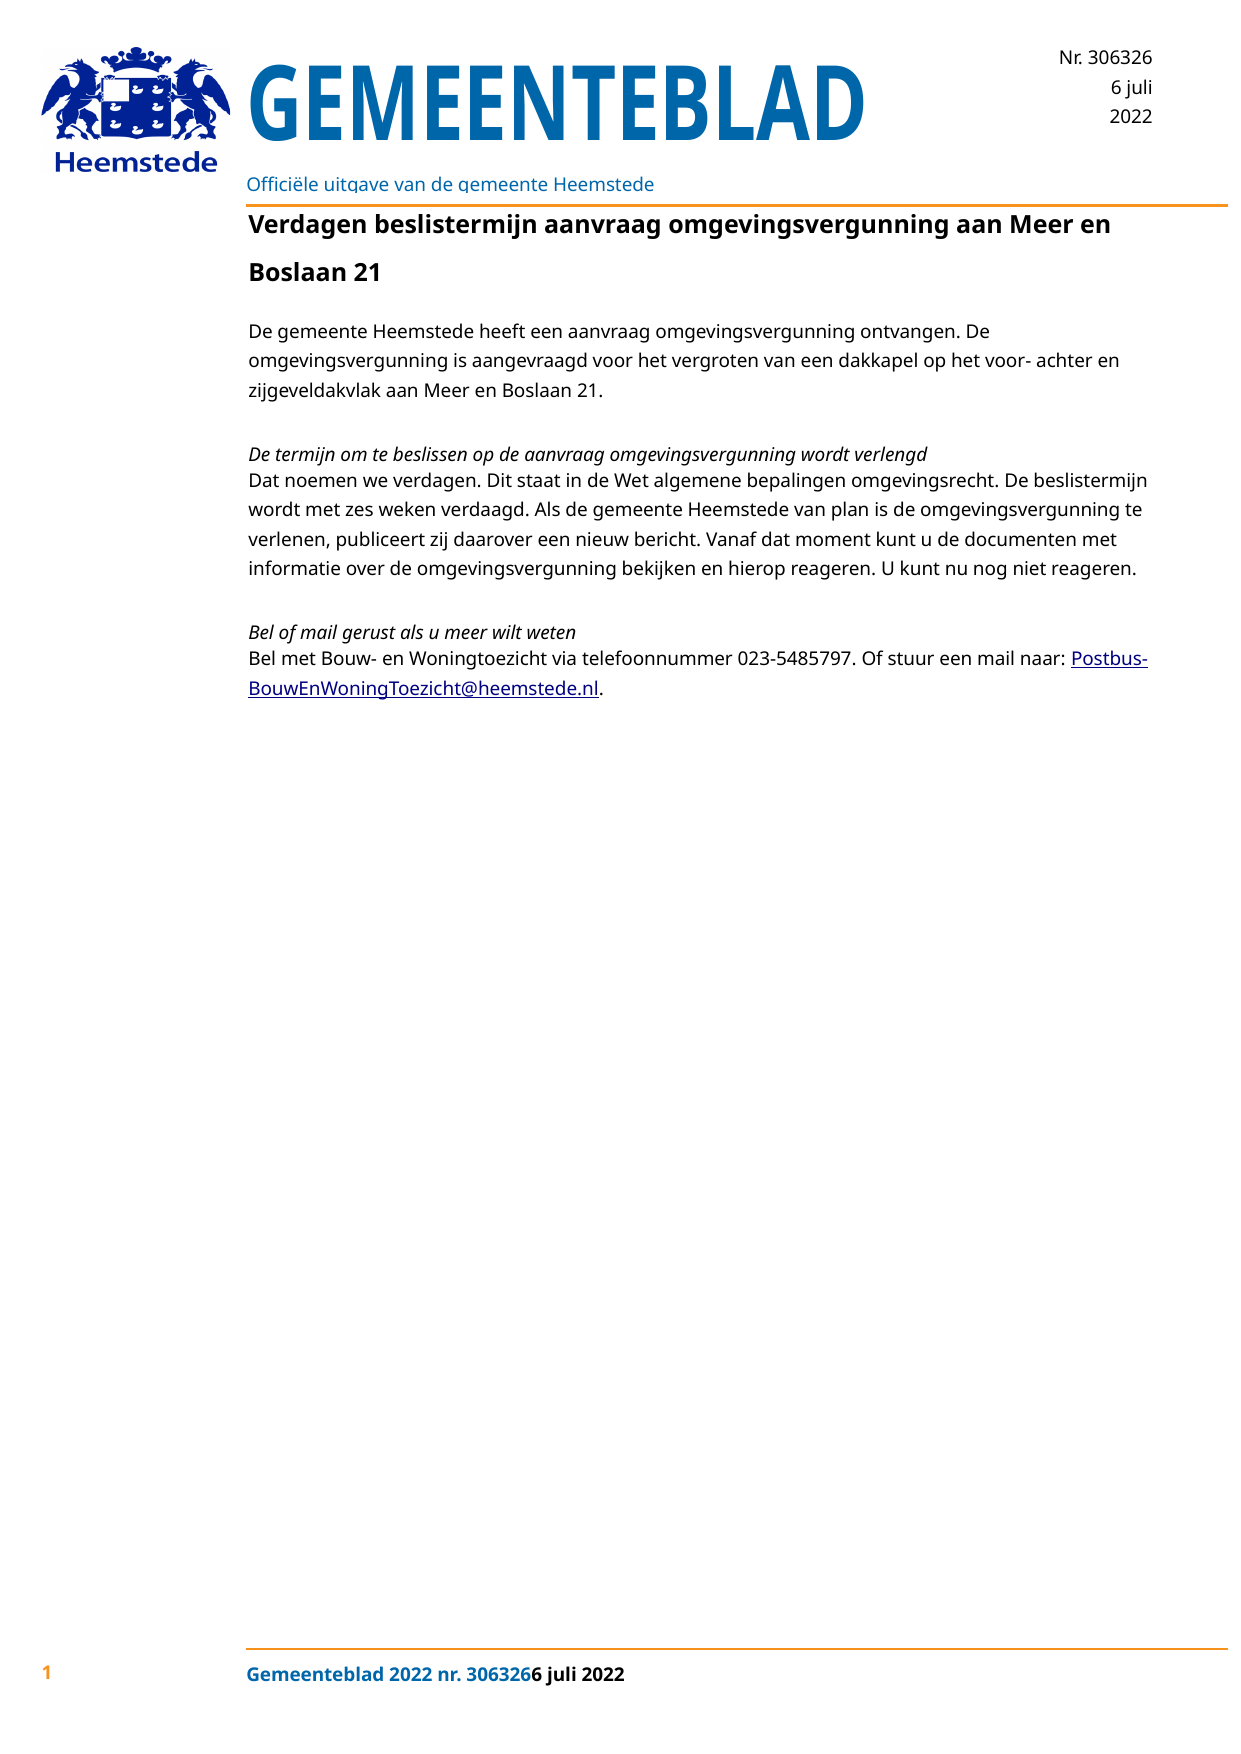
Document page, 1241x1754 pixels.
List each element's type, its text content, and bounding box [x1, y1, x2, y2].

text Verdagen beslistermijn aanvraag omgevingsvergunning aan Meer en Boslaan 21 [248, 207, 1152, 288]
text De termijn om te beslissen op de aanvraag omgevingsvergunning wordt verlengd [248, 441, 1152, 467]
text Bel met Bouw- en Woningtoezicht via telefoonnummer 023-5485797. Of stuur een mail naar: Postbus-BouwEnWoningToezicht@heemstede.nl. [248, 645, 1152, 701]
picture [41, 47, 231, 172]
text Dat noemen we verdagen. Dit staat in de Wet algemene bepalingen omgevingsrecht. De beslistermijn wordt met zes weken verdaagd. Als de gemeente Heemstede van plan is de omgevingsvergunning te verlenen, publiceert zij daarover een nieuw bericht. Vanaf dat moment kunt u de documenten met informatie over de omgevingsvergunning bekijken en hierop reageren. U kunt nu nog niet reageren. [248, 467, 1152, 581]
text Bel of mail gerust als u meer wilt weten [248, 619, 1152, 645]
text De gemeente Heemstede heeft een aanvraag omgevingsvergunning ontvangen. De omgevingsvergunning is aangevraagd voor het vergroten van een dakkapel op het voor- achter en zijgeveldakvlak aan Meer en Boslaan 21. [248, 318, 1152, 403]
